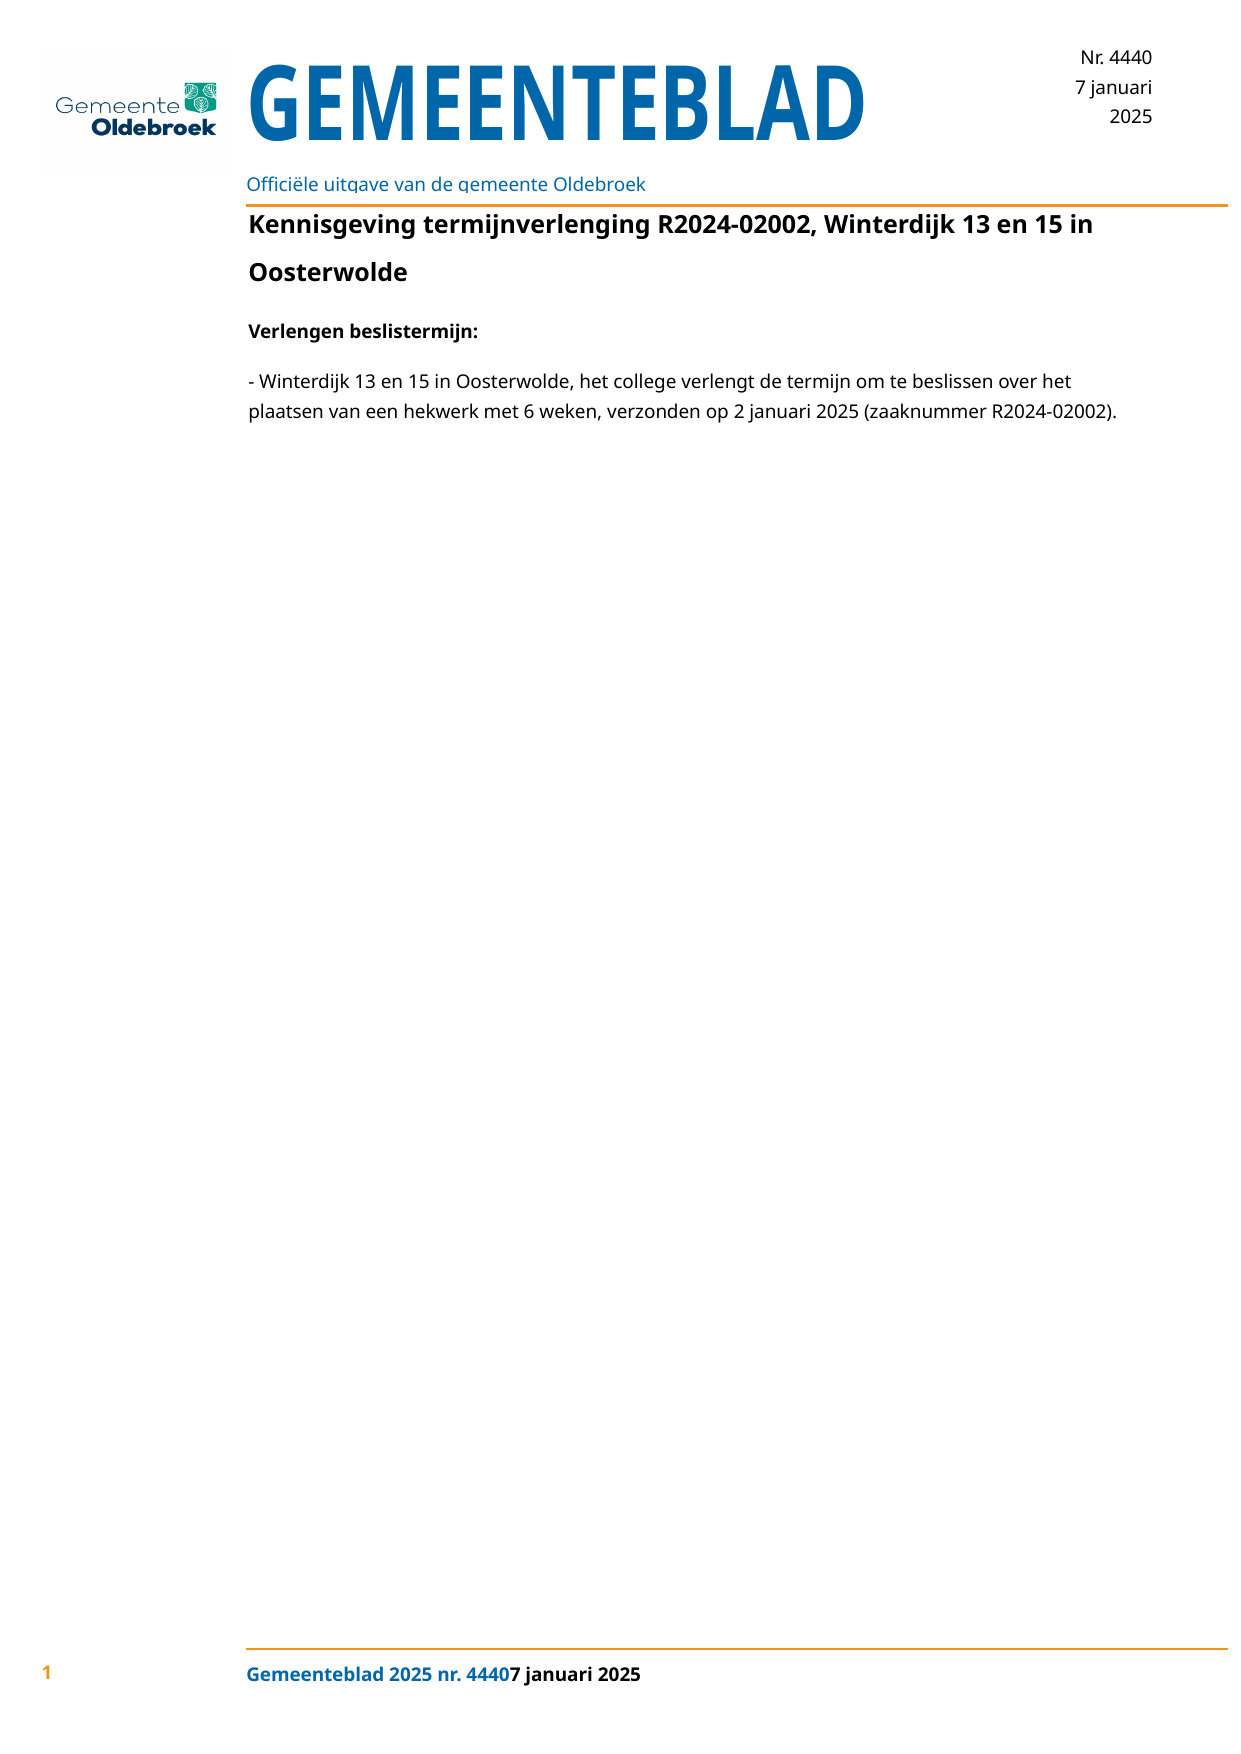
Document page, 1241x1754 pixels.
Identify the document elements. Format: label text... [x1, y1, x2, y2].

text Verlengen beslistermijn: [248, 318, 1152, 344]
text Kennisgeving termijnverlenging R2024-02002, Winterdijk 13 en 15 in Oosterwolde [248, 207, 1152, 288]
picture [41, 47, 231, 172]
text - Winterdijk 13 en 15 in Oosterwolde, het college verlengt de termijn om te beslissen over het plaatsen van een hekwerk met 6 weken, verzonden op 2 januari 2025 (zaaknummer R2024-02002). [248, 368, 1152, 424]
